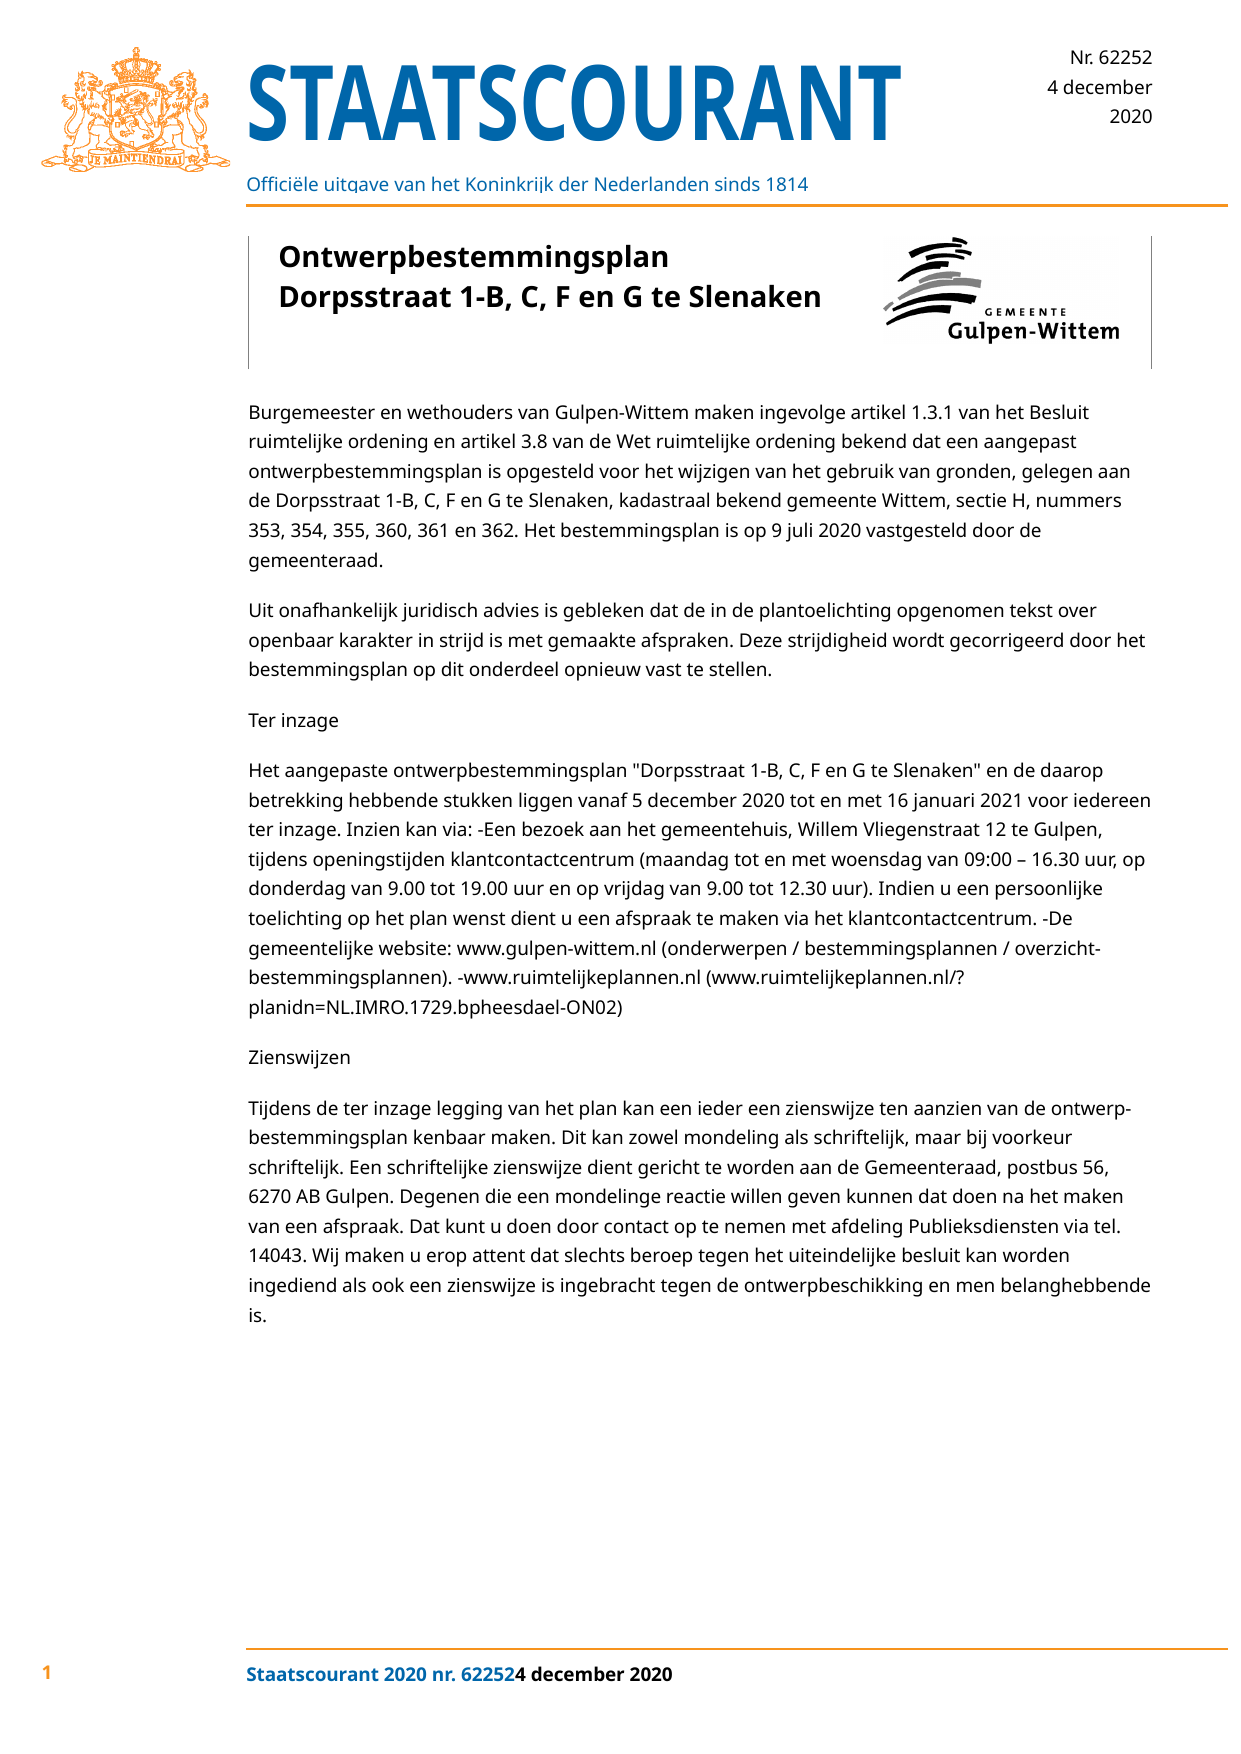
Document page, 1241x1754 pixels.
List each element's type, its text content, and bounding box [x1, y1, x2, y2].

text Het aangepaste ontwerpbestemmingsplan "Dorpsstraat 1-B, C, F en G te Slenaken" en de daarop betrekking hebbende stukken liggen vanaf 5 december 2020 tot en met 16 januari 2021 voor iedereen ter inzage. Inzien kan via: -Een bezoek aan het gemeentehuis, Willem Vliegenstraat 12 te Gulpen, tijdens openingstijden klantcontactcentrum (maandag tot en met woensdag van 09:00 – 16.30 uur, op donderdag van 9.00 tot 19.00 uur en op vrijdag van 9.00 tot 12.30 uur). Indien u een persoonlijke toelichting op het plan wenst dient u een afspraak te maken via het klantcontactcentrum. -De gemeentelijke website: www.gulpen-wittem.nl (onderwerpen / bestemmingsplannen / overzicht-bestemmingsplannen). -www.ruimtelijkeplannen.nl (www.ruimtelijkeplannen.nl/?planidn=NL.IMRO.1729.bpheesdael-ON02) [248, 757, 1152, 1020]
picture [41, 47, 231, 172]
picture [882, 236, 1119, 344]
text Ter inzage [248, 707, 1152, 733]
text Tijdens de ter inzage legging van het plan kan een ieder een zienswijze ten aanzien van de ontwerp-bestemmingsplan kenbaar maken. Dit kan zowel mondeling als schriftelijk, maar bij voorkeur schriftelijk. Een schriftelijke zienswijze dient gericht te worden aan de Gemeenteraad, postbus 56, 6270 AB Gulpen. Degenen die een mondelinge reactie willen geven kunnen dat doen na het maken van een afspraak. Dat kunt u doen door contact op te nemen met afdeling Publieksdiensten via tel. 14043. Wij maken u erop attent dat slechts beroep tegen het uiteindelijke besluit kan worden ingediend als ook een zienswijze is ingebracht tegen de ontwerpbeschikking en men belanghebbende is. [248, 1095, 1152, 1328]
table_header [850, 236, 1151, 369]
text Zienswijzen [248, 1044, 1152, 1070]
text Burgemeester en wethouders van Gulpen-Wittem maken ingevolge artikel 1.3.1 van het Besluit ruimtelijke ordening en artikel 3.8 van de Wet ruimtelijke ordening bekend dat een aangepast ontwerpbestemmingsplan is opgesteld voor het wijzigen van het gebruik van gronden, gelegen aan de Dorpsstraat 1-B, C, F en G te Slenaken, kadastraal bekend gemeente Wittem, sectie H, nummers 353, 354, 355, 360, 361 en 362. Het bestemmingsplan is op 9 juli 2020 vastgesteld door de gemeenteraad. [248, 399, 1152, 573]
table_header Ontwerpbestemmingsplan Dorpsstraat 1-B, C, F en G te Slenaken [249, 236, 850, 369]
text Uit onafhankelijk juridisch advies is gebleken dat de in de plantoelichting opgenomen tekst over openbaar karakter in strijd is met gemaakte afspraken. Deze strijdigheid wordt gecorrigeerd door het bestemmingsplan op dit onderdeel opnieuw vast te stellen. [248, 597, 1152, 682]
